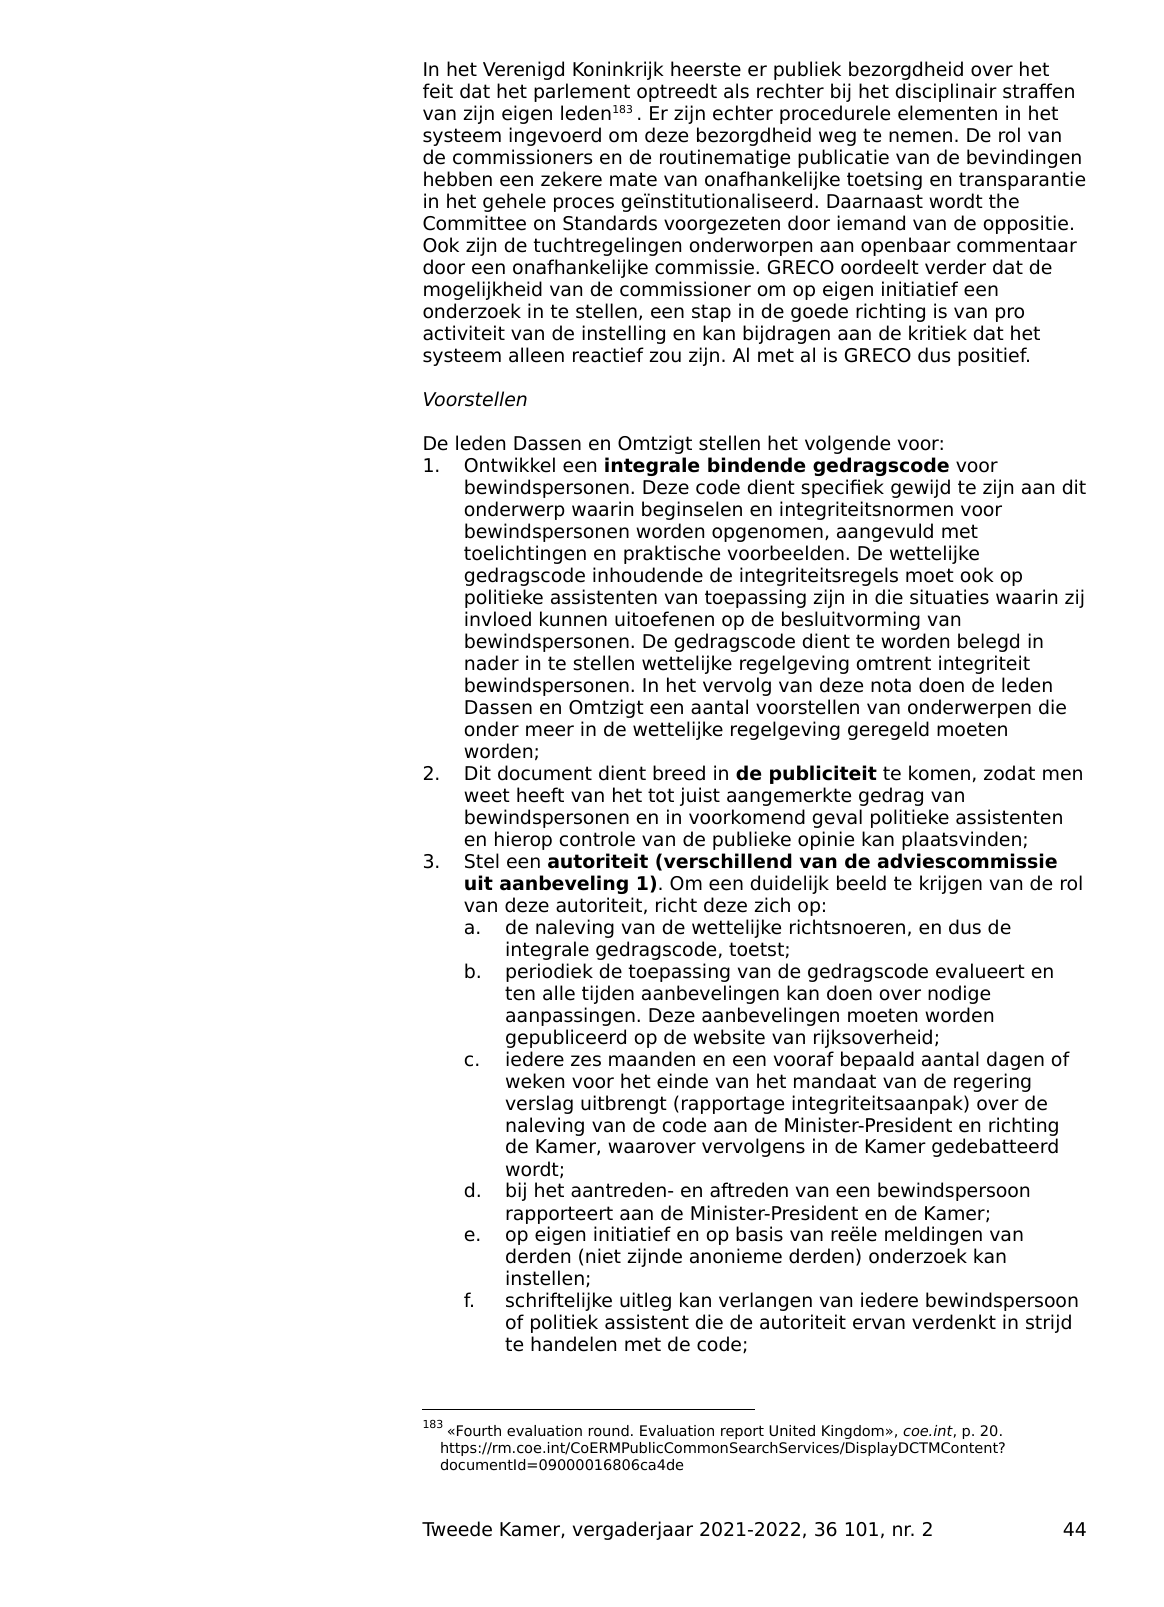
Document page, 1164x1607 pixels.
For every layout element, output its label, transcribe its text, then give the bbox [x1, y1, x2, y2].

text c. iedere zes maanden en een vooraf bepaald aantal dagen of weken voor het einde van het mandaat van de regering verslag uitbrengt (rapportage integriteitsaanpak) over de naleving van de code aan de Minister-President en richting de Kamer, waarover vervolgens in de Kamer gedebatteerd wordt; [464, 1048, 1087, 1180]
text In het Verenigd Koninkrijk heerste er publiek bezorgdheid over het feit dat het parlement optreedt als rechter bij het disciplinair straffen van zijn eigen leden. Er zijn echter procedurele elementen in het systeem ingevoerd om deze bezorgdheid weg te nemen. De rol van de commissioners en de routinematige publicatie van de bevindingen hebben een zekere mate van onafhankelijke toetsing en transparantie in het gehele proces geïnstitutionaliseerd. Daarnaast wordt the Committee on Standards voorgezeten door iemand van de oppositie. Ook zijn de tuchtregelingen onderworpen aan openbaar commentaar door een onafhankelijke commissie. GRECO oordeelt verder dat de mogelijkheid van de commissioner om op eigen initiatief een onderzoek in te stellen, een stap in de goede richting is van pro activiteit van de instelling en kan bijdragen aan de kritiek dat het systeem alleen reactief zou zijn. Al met al is GRECO dus positief. [422, 59, 1087, 367]
text De leden Dassen en Omtzigt stellen het volgende voor: [422, 433, 1087, 455]
subtitle Voorstellen [422, 389, 1087, 411]
text 2. Dit document dient breed in de publiciteit te komen, zodat men weet heeft van het tot juist aangemerkte gedrag van bewindspersonen en in voorkomend geval politieke assistenten en hierop controle van de publieke opinie kan plaatsvinden; [422, 763, 1087, 851]
text e. op eigen initiatief en op basis van reële meldingen van derden (niet zijnde anonieme derden) onderzoek kan instellen; [464, 1224, 1087, 1290]
text b. periodiek de toepassing van de gedragscode evalueert en ten alle tijden aanbevelingen kan doen over nodige aanpassingen. Deze aanbevelingen moeten worden gepubliceerd op de website van rijksoverheid; [464, 961, 1087, 1048]
text «Fourth evaluation round. Evaluation report United Kingdom», coe.int, p. 20. https://rm.coe.int/CoERMPublicCommonSearchServices/DisplayDCTMContent?documentId=09000016806ca4de [422, 1418, 1087, 1474]
text 3. Stel een autoriteit (verschillend van de adviescommissie uit aanbeveling 1). Om een duidelijk beeld te krijgen van de rol van deze autoriteit, richt deze zich op: [422, 851, 1087, 917]
text 1. Ontwikkel een integrale bindende gedragscode voor bewindspersonen. Deze code dient specifiek gewijd te zijn aan dit onderwerp waarin beginselen en integriteitsnormen voor bewindspersonen worden opgenomen, aangevuld met toelichtingen en praktische voorbeelden. De wettelijke gedragscode inhoudende de integriteitsregels moet ook op politieke assistenten van toepassing zijn in die situaties waarin zij invloed kunnen uitoefenen op de besluitvorming van bewindspersonen. De gedragscode dient te worden belegd in nader in te stellen wettelijke regelgeving omtrent integriteit bewindspersonen. In het vervolg van deze nota doen de leden Dassen en Omtzigt een aantal voorstellen van onderwerpen die onder meer in de wettelijke regelgeving geregeld moeten worden; [422, 455, 1087, 763]
text d. bij het aantreden- en aftreden van een bewindspersoon rapporteert aan de Minister-President en de Kamer; [464, 1180, 1087, 1224]
text a. de naleving van de wettelijke richtsnoeren, en dus de integrale gedragscode, toetst; [464, 917, 1087, 961]
text f. schriftelijke uitleg kan verlangen van iedere bewindspersoon of politiek assistent die de autoriteit ervan verdenkt in strijd te handelen met de code; [464, 1290, 1087, 1356]
